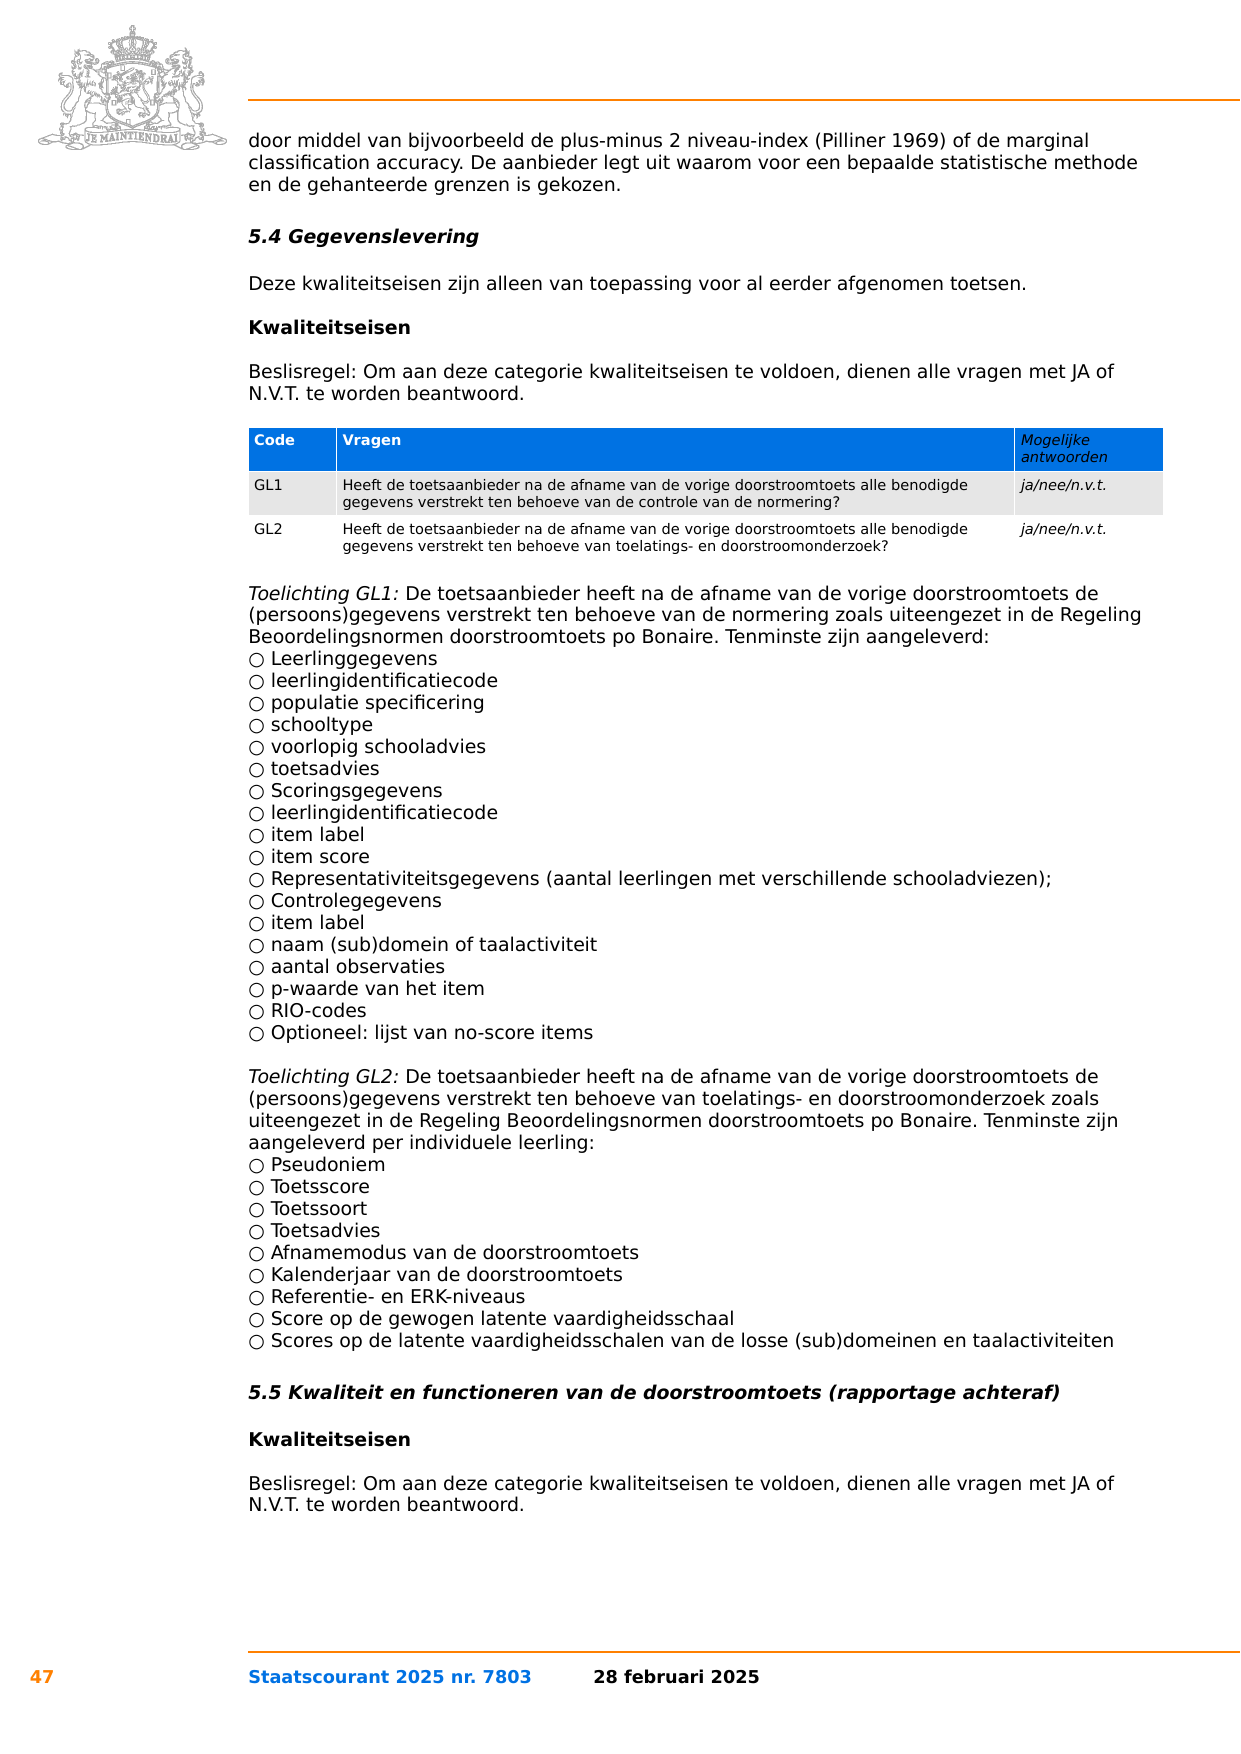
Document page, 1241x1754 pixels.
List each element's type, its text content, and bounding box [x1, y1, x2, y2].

text ○ p-waarde van het item [248, 978, 1163, 1000]
text Beslisregel: Om aan deze categorie kwaliteitseisen te voldoen, dienen alle vragen met JA of N.V.T. te worden beantwoord. [248, 1472, 1163, 1516]
text ○ toetsadvies [248, 758, 1163, 780]
subtitle 5.4 Gegevenslevering [248, 226, 1163, 248]
table_cell Heeft de toetsaanbieder na de afname van de vorige doorstroomtoets alle benodigde gegevens verstrekt ten behoeve van de controle van de normering? [337, 472, 1014, 515]
text ○ Referentie- en ERK-niveaus [248, 1286, 1163, 1308]
table_cell ja/nee/n.v.t. [1015, 472, 1163, 515]
text ○ Afnamemodus van de doorstroomtoets [248, 1242, 1163, 1264]
text ○ Toetssoort [248, 1198, 1163, 1220]
text ○ leerlingidentificatiecode [248, 802, 1163, 824]
table_cell ja/nee/n.v.t. [1015, 516, 1163, 559]
text ○ Optioneel: lijst van no-score items [248, 1022, 1163, 1044]
text ○ item score [248, 846, 1163, 868]
table_cell Heeft de toetsaanbieder na de afname van de vorige doorstroomtoets alle benodigde gegevens verstrekt ten behoeve van toelatings- en doorstroomonderzoek? [337, 516, 1014, 559]
table_header Vragen [337, 428, 1014, 471]
text ○ Kalenderjaar van de doorstroomtoets [248, 1264, 1163, 1286]
text ○ voorlopig schooladvies [248, 736, 1163, 758]
text ○ schooltype [248, 714, 1163, 736]
text ○ Scores op de latente vaardigheidsschalen van de losse (sub)domeinen en taalactiviteiten [248, 1329, 1163, 1352]
subtitle Kwaliteitseisen [248, 317, 1163, 339]
table_header Code [249, 428, 336, 471]
table_cell GL1 [249, 472, 336, 515]
text Toelichting GL1: De toetsaanbieder heeft na de afname van de vorige doorstroomtoets de (persoons)gegevens verstrekt ten behoeve van de normering zoals uiteengezet in de Regeling Beoordelingsnormen doorstroomtoets po Bonaire. Tenminste zijn aangeleverd: [248, 582, 1163, 648]
text Toelichting GL2: De toetsaanbieder heeft na de afname van de vorige doorstroomtoets de (persoons)gegevens verstrekt ten behoeve van toelatings- en doorstroomonderzoek zoals uiteengezet in de Regeling Beoordelingsnormen doorstroomtoets po Bonaire. Tenminste zijn aangeleverd per individuele leerling: [248, 1066, 1163, 1154]
picture [38, 25, 227, 150]
text ○ Representativiteitsgegevens (aantal leerlingen met verschillende schooladviezen); [248, 868, 1163, 890]
text ○ Toetsadvies [248, 1220, 1163, 1242]
text ○ leerlingidentificatiecode [248, 670, 1163, 692]
text ○ Scoringsgegevens [248, 780, 1163, 802]
text ○ Toetsscore [248, 1176, 1163, 1198]
text ○ populatie specificering [248, 692, 1163, 714]
text ○ item label [248, 824, 1163, 846]
table_header Mogelijke antwoorden [1015, 428, 1163, 471]
text ○ Controlegegevens [248, 890, 1163, 912]
text door middel van bijvoorbeeld de plus-minus 2 niveau-index (Pilliner 1969) of de marginal classification accuracy. De aanbieder legt uit waarom voor een bepaalde statistische methode en de gehanteerde grenzen is gekozen. [248, 130, 1163, 196]
text Deze kwaliteitseisen zijn alleen van toepassing voor al eerder afgenomen toetsen. [248, 273, 1163, 295]
text ○ item label [248, 912, 1163, 934]
text ○ RIO-codes [248, 1000, 1163, 1022]
subtitle 5.5 Kwaliteit en functioneren van de doorstroomtoets (rapportage achteraf) [248, 1382, 1163, 1403]
text ○ naam (sub)domein of taalactiviteit [248, 934, 1163, 956]
text ○ aantal observaties [248, 956, 1163, 978]
text ○ Leerlinggegevens [248, 648, 1163, 670]
text Beslisregel: Om aan deze categorie kwaliteitseisen te voldoen, dienen alle vragen met JA of N.V.T. te worden beantwoord. [248, 361, 1163, 404]
text ○ Pseudoniem [248, 1154, 1163, 1176]
subtitle Kwaliteitseisen [248, 1428, 1163, 1451]
table_cell GL2 [249, 516, 336, 559]
text ○ Score op de gewogen latente vaardigheidsschaal [248, 1308, 1163, 1329]
